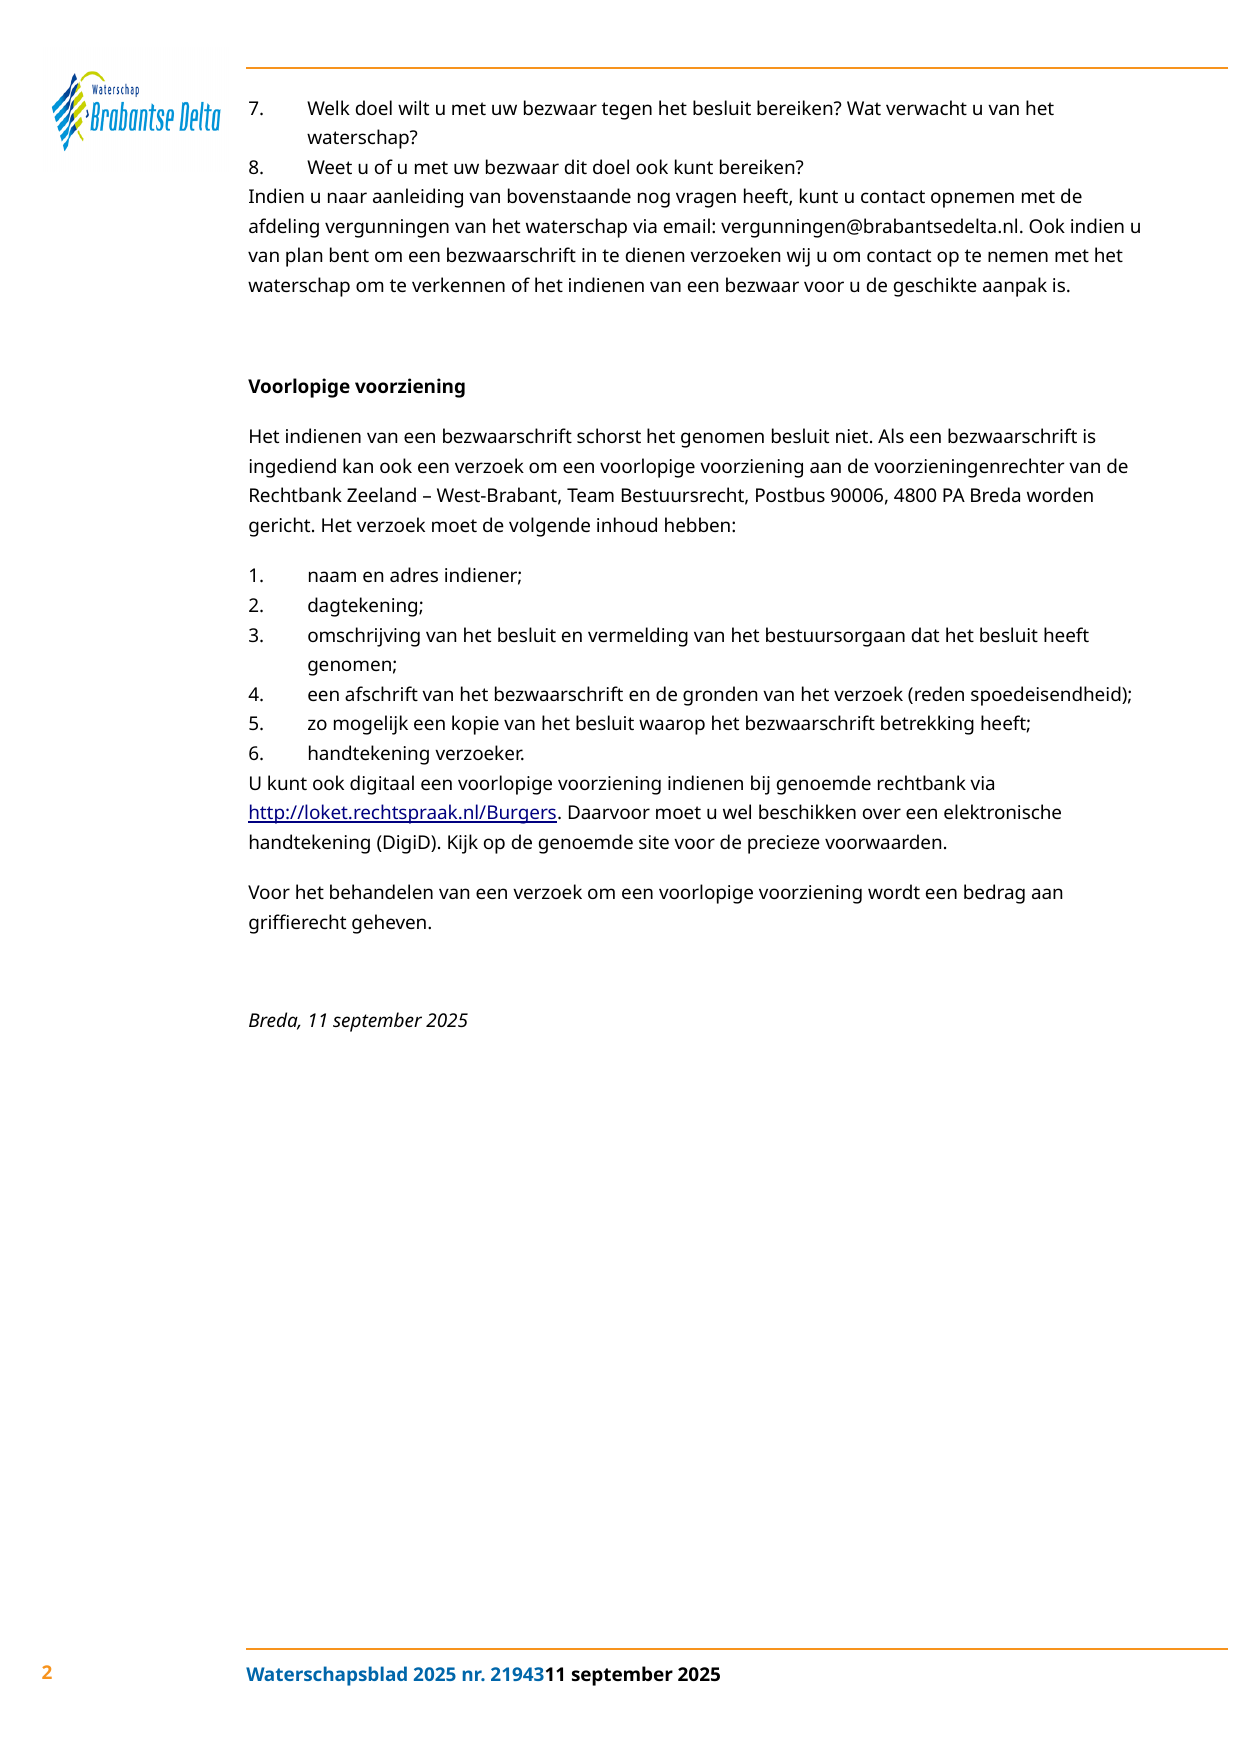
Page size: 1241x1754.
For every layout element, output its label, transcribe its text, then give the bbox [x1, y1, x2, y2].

text Voor het behandelen van een verzoek om een voorlopige voorziening wordt een bedrag aan griffierecht geheven. [248, 879, 1152, 935]
text Breda, 11 september 2025 [248, 1007, 1152, 1033]
text U kunt ook digitaal een voorlopige voorziening indienen bij genoemde rechtbank via http://loket.rechtspraak.nl/Burgers. Daarvoor moet u wel beschikken over een elektronische handtekening (DigiD). Kijk op de genoemde site voor de precieze voorwaarden. [248, 770, 1152, 855]
list handtekening verzoeker. [248, 740, 1152, 766]
list een afschrift van het bezwaarschrift en de gronden van het verzoek (reden spoedeisendheid); [248, 681, 1152, 707]
list Weet u of u met uw bezwaar dit doel ook kunt bereiken? [248, 154, 1152, 180]
text Voorlopige voorziening [248, 373, 1152, 399]
list zo mogelijk een kopie van het besluit waarop het bezwaarschrift betrekking heeft; [248, 711, 1152, 736]
list omschrijving van het besluit en vermelding van het bestuursorgaan dat het besluit heeft genomen; [248, 622, 1152, 677]
text Indien u naar aanleiding van bovenstaande nog vragen heeft, kunt u contact opnemen met de afdeling vergunningen van het waterschap via email: vergunningen@brabantsedelta.nl. Ook indien u van plan bent om een bezwaarschrift in te dienen verzoeken wij u om contact op te nemen met het waterschap om te verkennen of het indienen van een bezwaar voor u de geschikte aanpak is. [248, 183, 1152, 298]
picture [41, 47, 231, 172]
text Het indienen van een bezwaarschrift schorst het genomen besluit niet. Als een bezwaarschrift is ingediend kan ook een verzoek om een voorlopige voorziening aan de voorzieningenrechter van de Rechtbank Zeeland – West-Brabant, Team Bestuursrecht, Postbus 90006, 4800 PA Breda worden gericht. Het verzoek moet de volgende inhoud hebben: [248, 423, 1152, 538]
list naam en adres indiener; [248, 563, 1152, 588]
list Welk doel wilt u met uw bezwaar tegen het besluit bereiken? Wat verwacht u van het waterschap? [248, 95, 1152, 150]
list dagtekening; [248, 592, 1152, 618]
